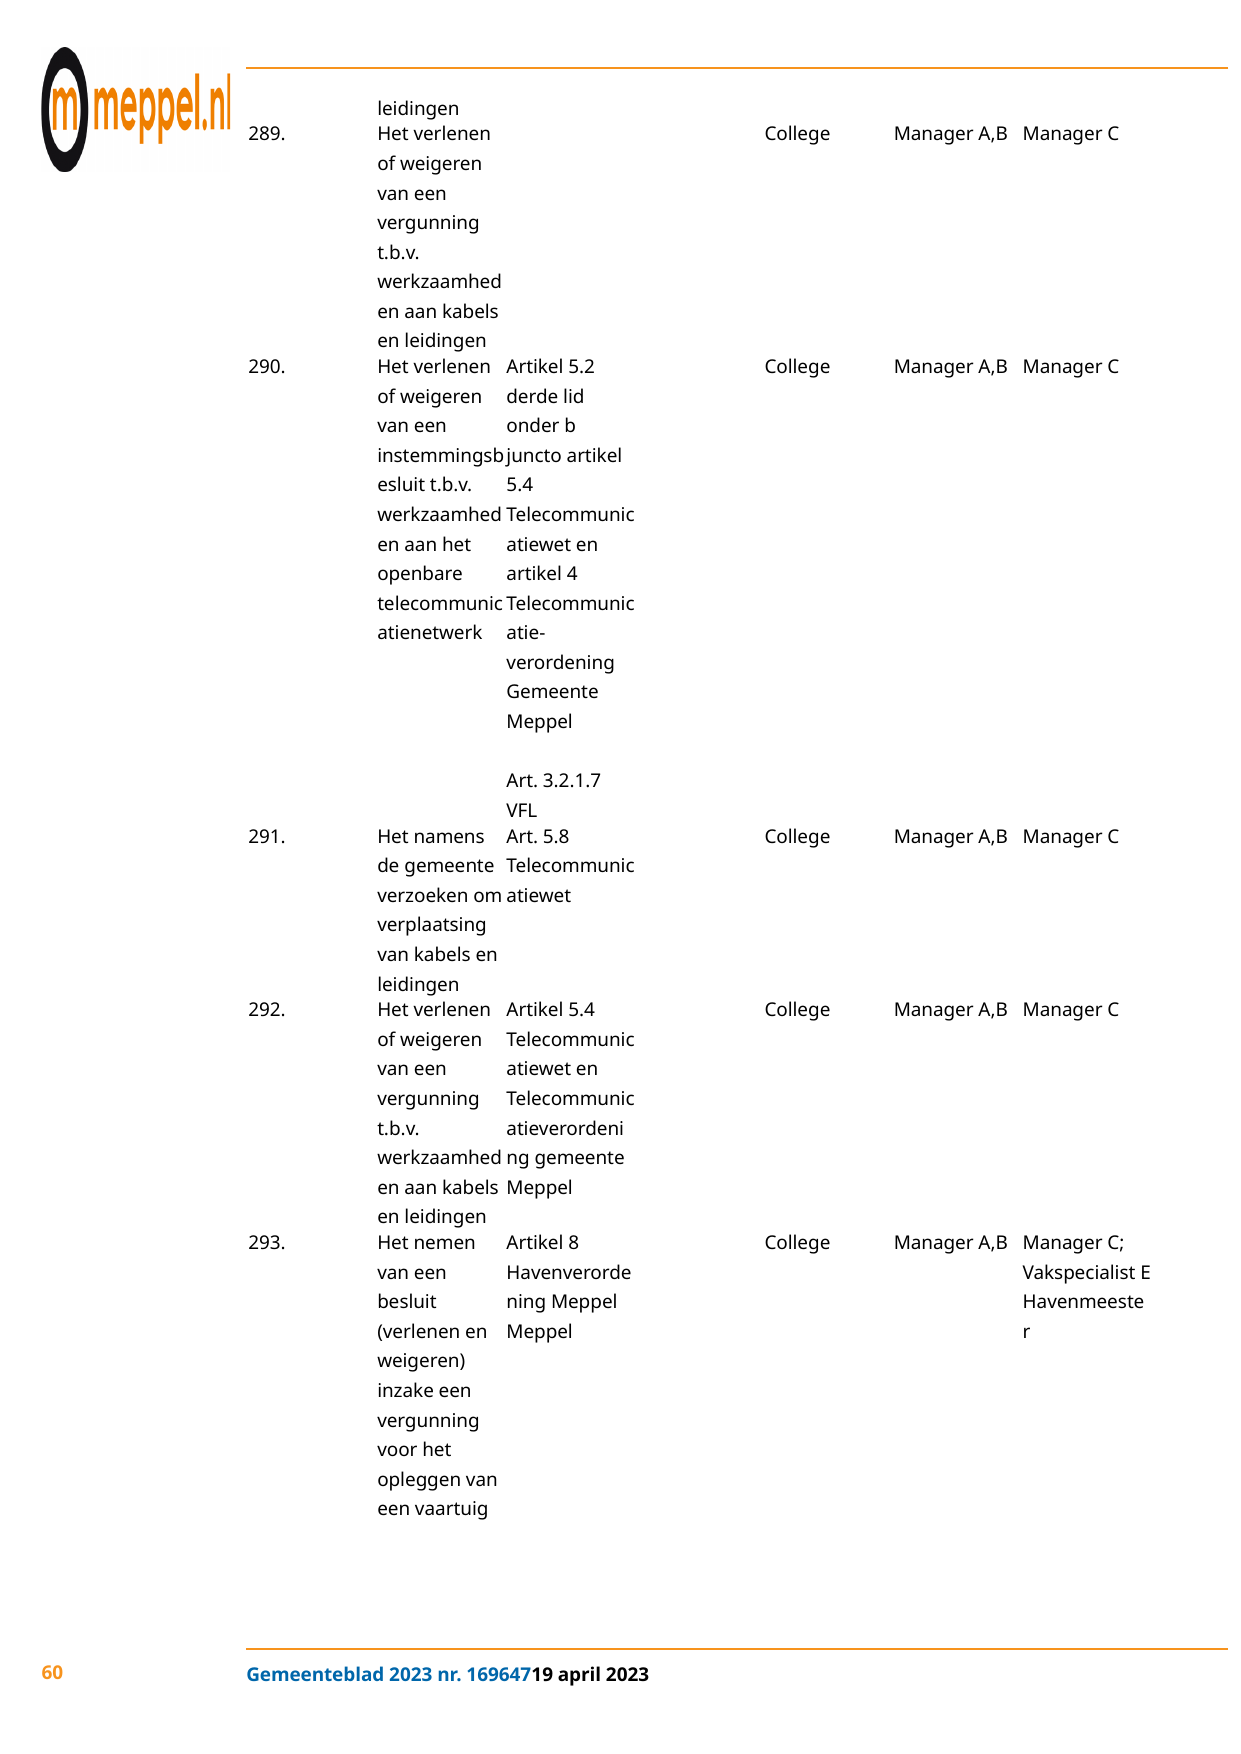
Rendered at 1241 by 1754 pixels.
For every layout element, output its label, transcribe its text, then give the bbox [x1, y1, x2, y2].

table_cell 291. [248, 823, 377, 996]
table_cell Het verlenen of weigeren van een vergunning t.b.v. werkzaamheden aan kabels en leidingen [377, 121, 506, 353]
table_cell leidingen [377, 95, 506, 121]
table_cell Manager A,B [894, 1229, 1022, 1521]
table_cell [635, 823, 764, 996]
table_cell [635, 996, 764, 1229]
table_cell [764, 95, 893, 121]
table_cell 290. [248, 353, 377, 823]
table_cell [894, 95, 1022, 121]
table_cell Manager C [1023, 823, 1152, 996]
table_cell Het namens de gemeente verzoeken om verplaatsing van kabels en leidingen [377, 823, 506, 996]
table_cell College [764, 121, 893, 353]
table_cell Artikel 8 Havenverordening Meppel Meppel [506, 1229, 635, 1521]
table_cell College [764, 996, 893, 1229]
table_cell [1023, 95, 1152, 121]
table_cell Manager A,B [894, 996, 1022, 1229]
table_cell [635, 95, 764, 121]
table_cell Artikel 5.4 Telecommunicatiewet en Telecommunicatieverordening gemeente Meppel [506, 996, 635, 1229]
table_cell Het verlenen of weigeren van een vergunning t.b.v. werkzaamheden aan kabels en leidingen [377, 996, 506, 1229]
table_cell Manager C [1023, 996, 1152, 1229]
table_cell Het nemen van een besluit (verlenen en weigeren) inzake een vergunning voor het opleggen van een vaartuig [377, 1229, 506, 1521]
table_cell Manager C [1023, 353, 1152, 823]
table_cell [248, 95, 377, 121]
table_cell [635, 353, 764, 823]
table_cell Manager A,B [894, 353, 1022, 823]
table_cell Artikel 5.2 derde lid onder b juncto artikel 5.4 Telecommunicatiewet en artikel 4 Telecommunicatie-verordening Gemeente Meppel Art. 3.2.1.7 VFL [506, 353, 635, 823]
table_cell 292. [248, 996, 377, 1229]
table_cell College [764, 353, 893, 823]
table_cell [635, 1229, 764, 1521]
table_cell 289. [248, 121, 377, 353]
table_cell [635, 121, 764, 353]
table_cell Art. 5.8 Telecommunicatiewet [506, 823, 635, 996]
table_cell Manager C; Vakspecialist E Havenmeester [1023, 1229, 1152, 1521]
table_cell Manager C [1023, 121, 1152, 353]
table_cell Manager A,B [894, 121, 1022, 353]
table_cell Manager A,B [894, 823, 1022, 996]
picture [41, 47, 231, 172]
table_cell 293. [248, 1229, 377, 1521]
table_cell [506, 121, 635, 353]
table_cell Het verlenen of weigeren van een instemmingsbesluit t.b.v. werkzaamheden aan het openbare telecommunicatienetwerk [377, 353, 506, 823]
table_cell College [764, 1229, 893, 1521]
table_cell [506, 95, 635, 121]
table_cell College [764, 823, 893, 996]
